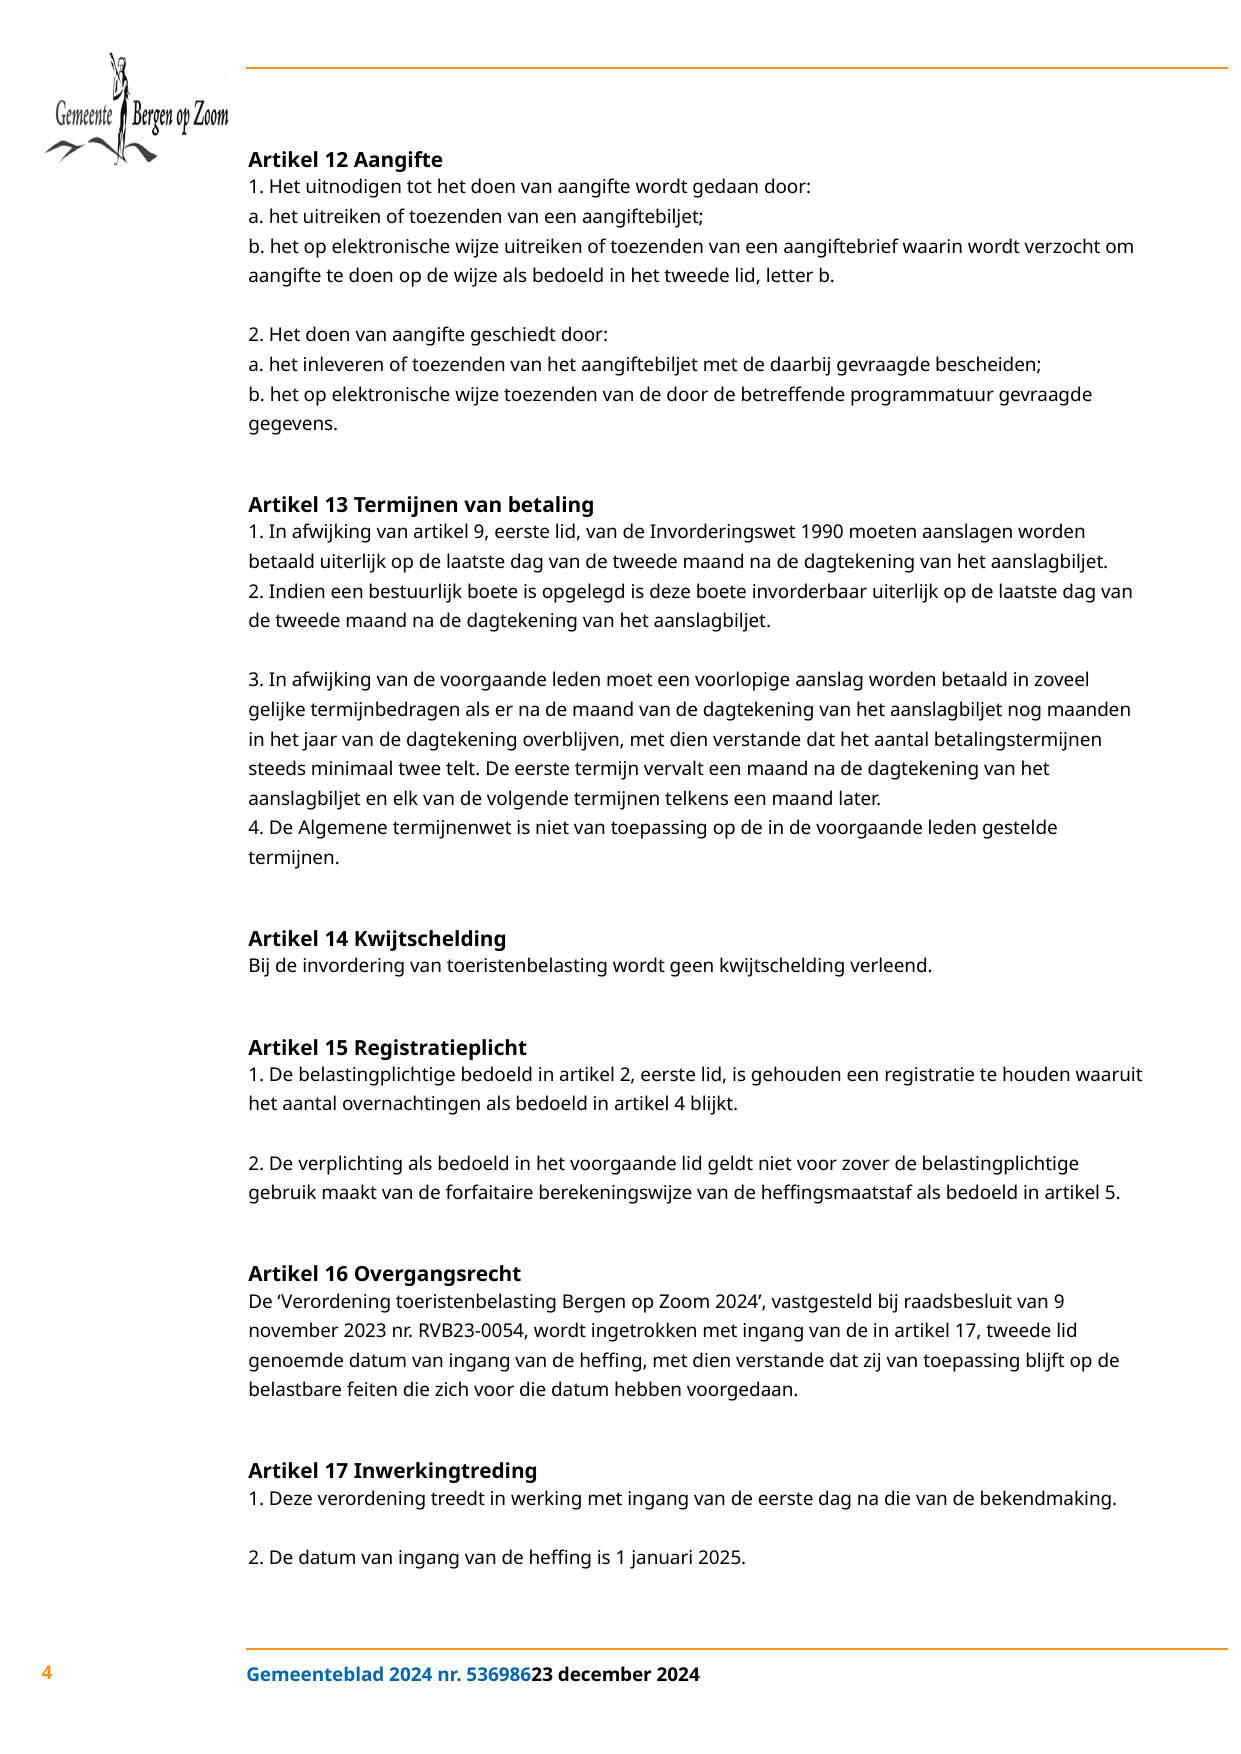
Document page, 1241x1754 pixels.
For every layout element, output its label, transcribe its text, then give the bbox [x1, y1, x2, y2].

text 2. Indien een bestuurlijk boete is opgelegd is deze boete invorderbaar uiterlijk op de laatste dag van de tweede maand na de dagtekening van het aanslagbiljet. [248, 578, 1152, 633]
text a. het uitreiken of toezenden van een aangiftebiljet; [248, 203, 1152, 229]
text b. het op elektronische wijze uitreiken of toezenden van een aangiftebrief waarin wordt verzocht om aangifte te doen op de wijze als bedoeld in het tweede lid, letter b. [248, 233, 1152, 288]
text Bij de invordering van toeristenbelasting wordt geen kwijtschelding verleend. [248, 953, 1152, 978]
text a. het inleveren of toezenden van het aangiftebiljet met de daarbij gevraagde bescheiden; [248, 351, 1152, 377]
picture [41, 47, 231, 172]
text 1. Het uitnodigen tot het doen van aangifte wordt gedaan door: [248, 174, 1152, 199]
text 1. De belastingplichtige bedoeld in artikel 2, eerste lid, is gehouden een registratie te houden waaruit het aantal overnachtingen als bedoeld in artikel 4 blijkt. [248, 1061, 1152, 1116]
text Artikel 15 Registratieplicht [248, 1033, 1152, 1061]
text Artikel 17 Inwerkingtreding [248, 1457, 1152, 1485]
text Artikel 16 Overgangsrecht [248, 1259, 1152, 1288]
text De ‘Verordening toeristenbelasting Bergen op Zoom 2024’, vastgesteld bij raadsbesluit van 9 november 2023 nr. RVB23-0054, wordt ingetrokken met ingang van de in artikel 17, tweede lid genoemde datum van ingang van de heffing, met dien verstande dat zij van toepassing blijft op de belastbare feiten die zich voor die datum hebben voorgedaan. [248, 1288, 1152, 1402]
text 4. De Algemene termijnenwet is niet van toepassing op de in de voorgaande leden gestelde termijnen. [248, 814, 1152, 870]
text 1. Deze verordening treedt in werking met ingang van de eerste dag na die van de bekendmaking. [248, 1485, 1152, 1511]
text b. het op elektronische wijze toezenden van de door de betreffende programmatuur gevraagde gegevens. [248, 381, 1152, 436]
text 2. De verplichting als bedoeld in het voorgaande lid geldt niet voor zover de belastingplichtige gebruik maakt van de forfaitaire berekeningswijze van de heffingsmaatstaf als bedoeld in artikel 5. [248, 1150, 1152, 1205]
text 1. In afwijking van artikel 9, eerste lid, van de Invorderingswet 1990 moeten aanslagen worden betaald uiterlijk op de laatste dag van de tweede maand na de dagtekening van het aanslagbiljet. [248, 519, 1152, 574]
text 2. De datum van ingang van de heffing is 1 januari 2025. [248, 1544, 1152, 1570]
text Artikel 13 Termijnen van betaling [248, 490, 1152, 519]
text Artikel 12 Aangifte [248, 145, 1152, 174]
text 3. In afwijking van de voorgaande leden moet een voorlopige aanslag worden betaald in zoveel gelijke termijnbedragen als er na de maand van de dagtekening van het aanslagbiljet nog maanden in het jaar van de dagtekening overblijven, met dien verstande dat het aantal betalingstermijnen steeds minimaal twee telt. De eerste termijn vervalt een maand na de dagtekening van het aanslagbiljet en elk van de volgende termijnen telkens een maand later. [248, 667, 1152, 811]
text Artikel 14 Kwijtschelding [248, 924, 1152, 953]
text 2. Het doen van aangifte geschiedt door: [248, 322, 1152, 347]
